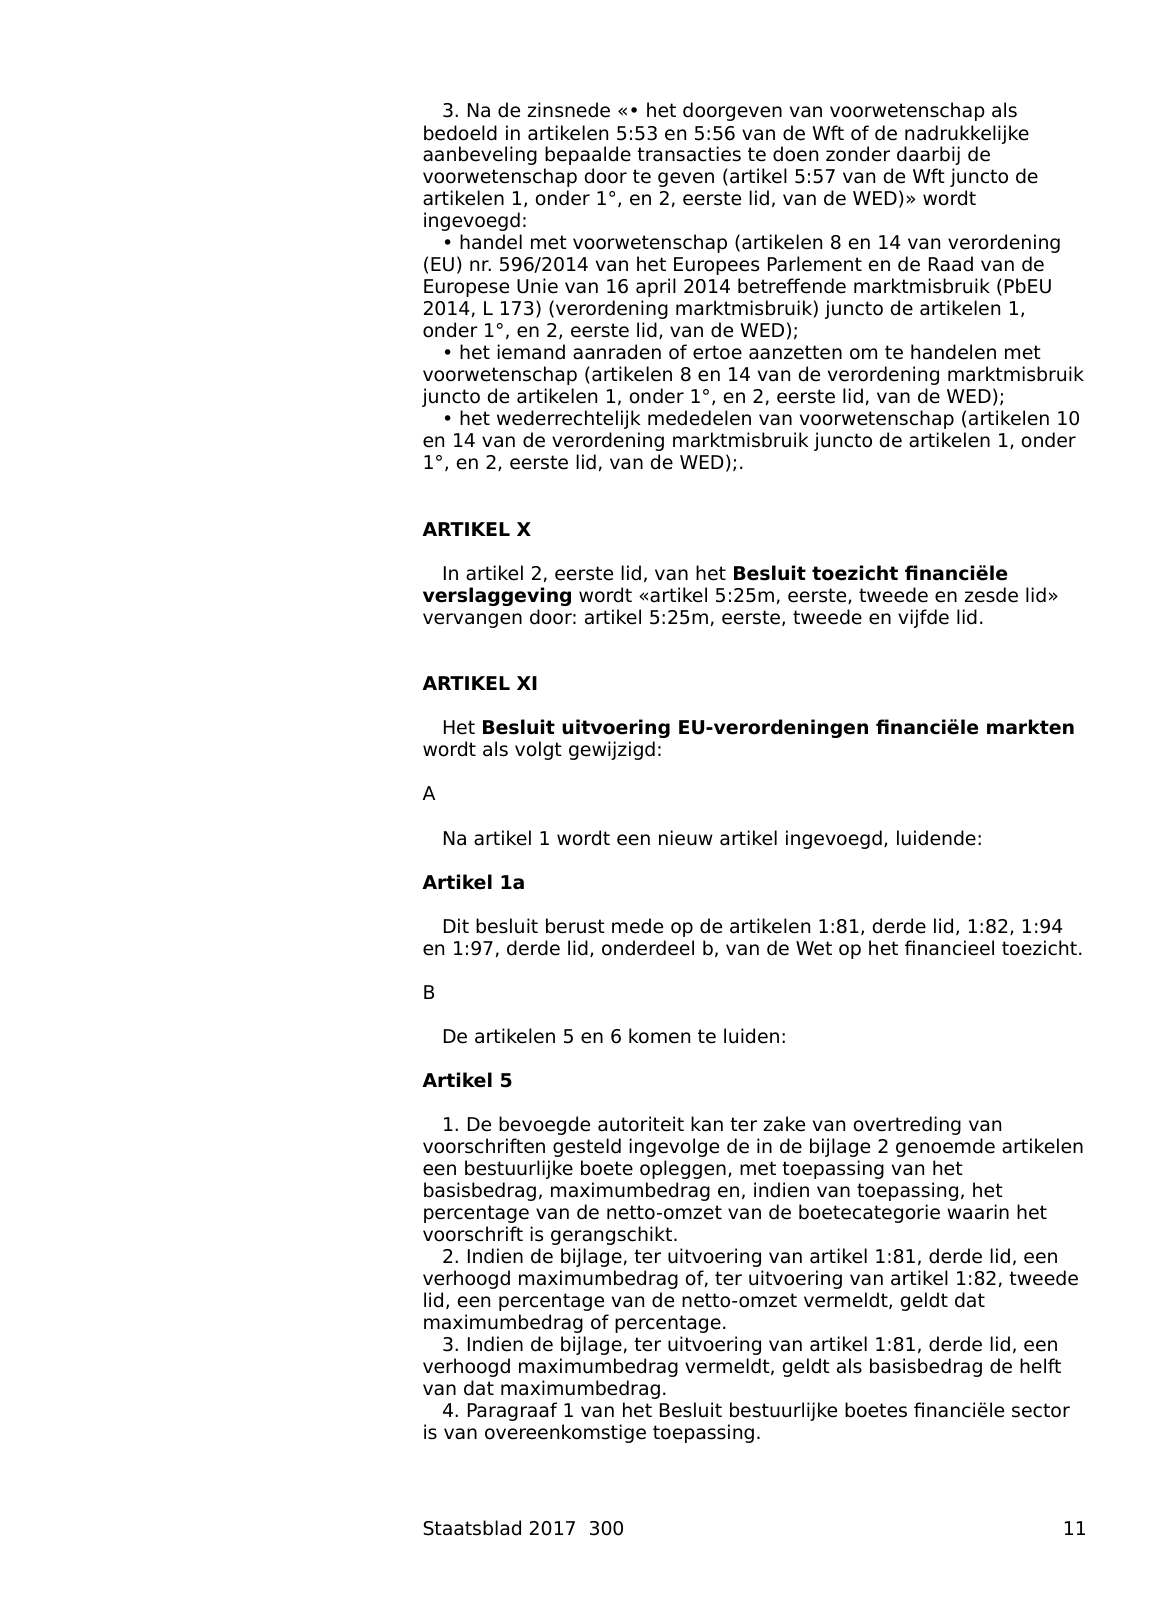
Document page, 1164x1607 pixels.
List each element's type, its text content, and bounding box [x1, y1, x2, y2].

text • handel met voorwetenschap (artikelen 8 en 14 van verordening (EU) nr. 596/2014 van het Europees Parlement en de Raad van de Europese Unie van 16 april 2014 betreffende marktmisbruik (PbEU 2014, L 173) (verordening marktmisbruik) juncto de artikelen 1, onder 1°, en 2, eerste lid, van de WED); [422, 232, 1087, 342]
text 4. Paragraaf 1 van het Besluit bestuurlijke boetes financiële sector is van overeenkomstige toepassing. [422, 1400, 1087, 1444]
text 3. Indien de bijlage, ter uitvoering van artikel 1:81, derde lid, een verhoogd maximumbedrag vermeldt, geldt als basisbedrag de helft van dat maximumbedrag. [422, 1334, 1087, 1400]
text 3. Na de zinsnede «• het doorgeven van voorwetenschap als bedoeld in artikelen 5:53 en 5:56 van de Wft of de nadrukkelijke aanbeveling bepaalde transacties te doen zonder daarbij de voorwetenschap door te geven (artikel 5:57 van de Wft juncto de artikelen 1, onder 1°, en 2, eerste lid, van de WED)» wordt ingevoegd: [422, 100, 1087, 232]
subtitle Artikel 1a [422, 872, 1087, 893]
subtitle ARTIKEL XI [422, 673, 1087, 695]
text 2. Indien de bijlage, ter uitvoering van artikel 1:81, derde lid, een verhoogd maximumbedrag of, ter uitvoering van artikel 1:82, tweede lid, een percentage van de netto-omzet vermeldt, geldt dat maximumbedrag of percentage. [422, 1246, 1087, 1334]
text 1. De bevoegde autoriteit kan ter zake van overtreding van voorschriften gesteld ingevolge de in de bijlage 2 genoemde artikelen een bestuurlijke boete opleggen, met toepassing van het basisbedrag, maximumbedrag en, indien van toepassing, het percentage van de netto-omzet van de boetecategorie waarin het voorschrift is gerangschikt. [422, 1114, 1087, 1246]
text • het wederrechtelijk mededelen van voorwetenschap (artikelen 10 en 14 van de verordening marktmisbruik juncto de artikelen 1, onder 1°, en 2, eerste lid, van de WED);. [422, 408, 1087, 474]
text In artikel 2, eerste lid, van het Besluit toezicht financiële verslaggeving wordt «artikel 5:25m, eerste, tweede en zesde lid» vervangen door: artikel 5:25m, eerste, tweede en vijfde lid. [422, 563, 1087, 628]
text B [422, 982, 1087, 1004]
text Na artikel 1 wordt een nieuw artikel ingevoegd, luidende: [422, 827, 1087, 849]
text Dit besluit berust mede op de artikelen 1:81, derde lid, 1:82, 1:94 en 1:97, derde lid, onderdeel b, van de Wet op het financieel toezicht. [422, 916, 1087, 960]
text De artikelen 5 en 6 komen te luiden: [422, 1026, 1087, 1048]
text Het Besluit uitvoering EU-verordeningen financiële markten wordt als volgt gewijzigd: [422, 717, 1087, 761]
subtitle Artikel 5 [422, 1070, 1087, 1092]
text • het iemand aanraden of ertoe aanzetten om te handelen met voorwetenschap (artikelen 8 en 14 van de verordening marktmisbruik juncto de artikelen 1, onder 1°, en 2, eerste lid, van de WED); [422, 342, 1087, 408]
subtitle ARTIKEL X [422, 518, 1087, 540]
text A [422, 783, 1087, 805]
